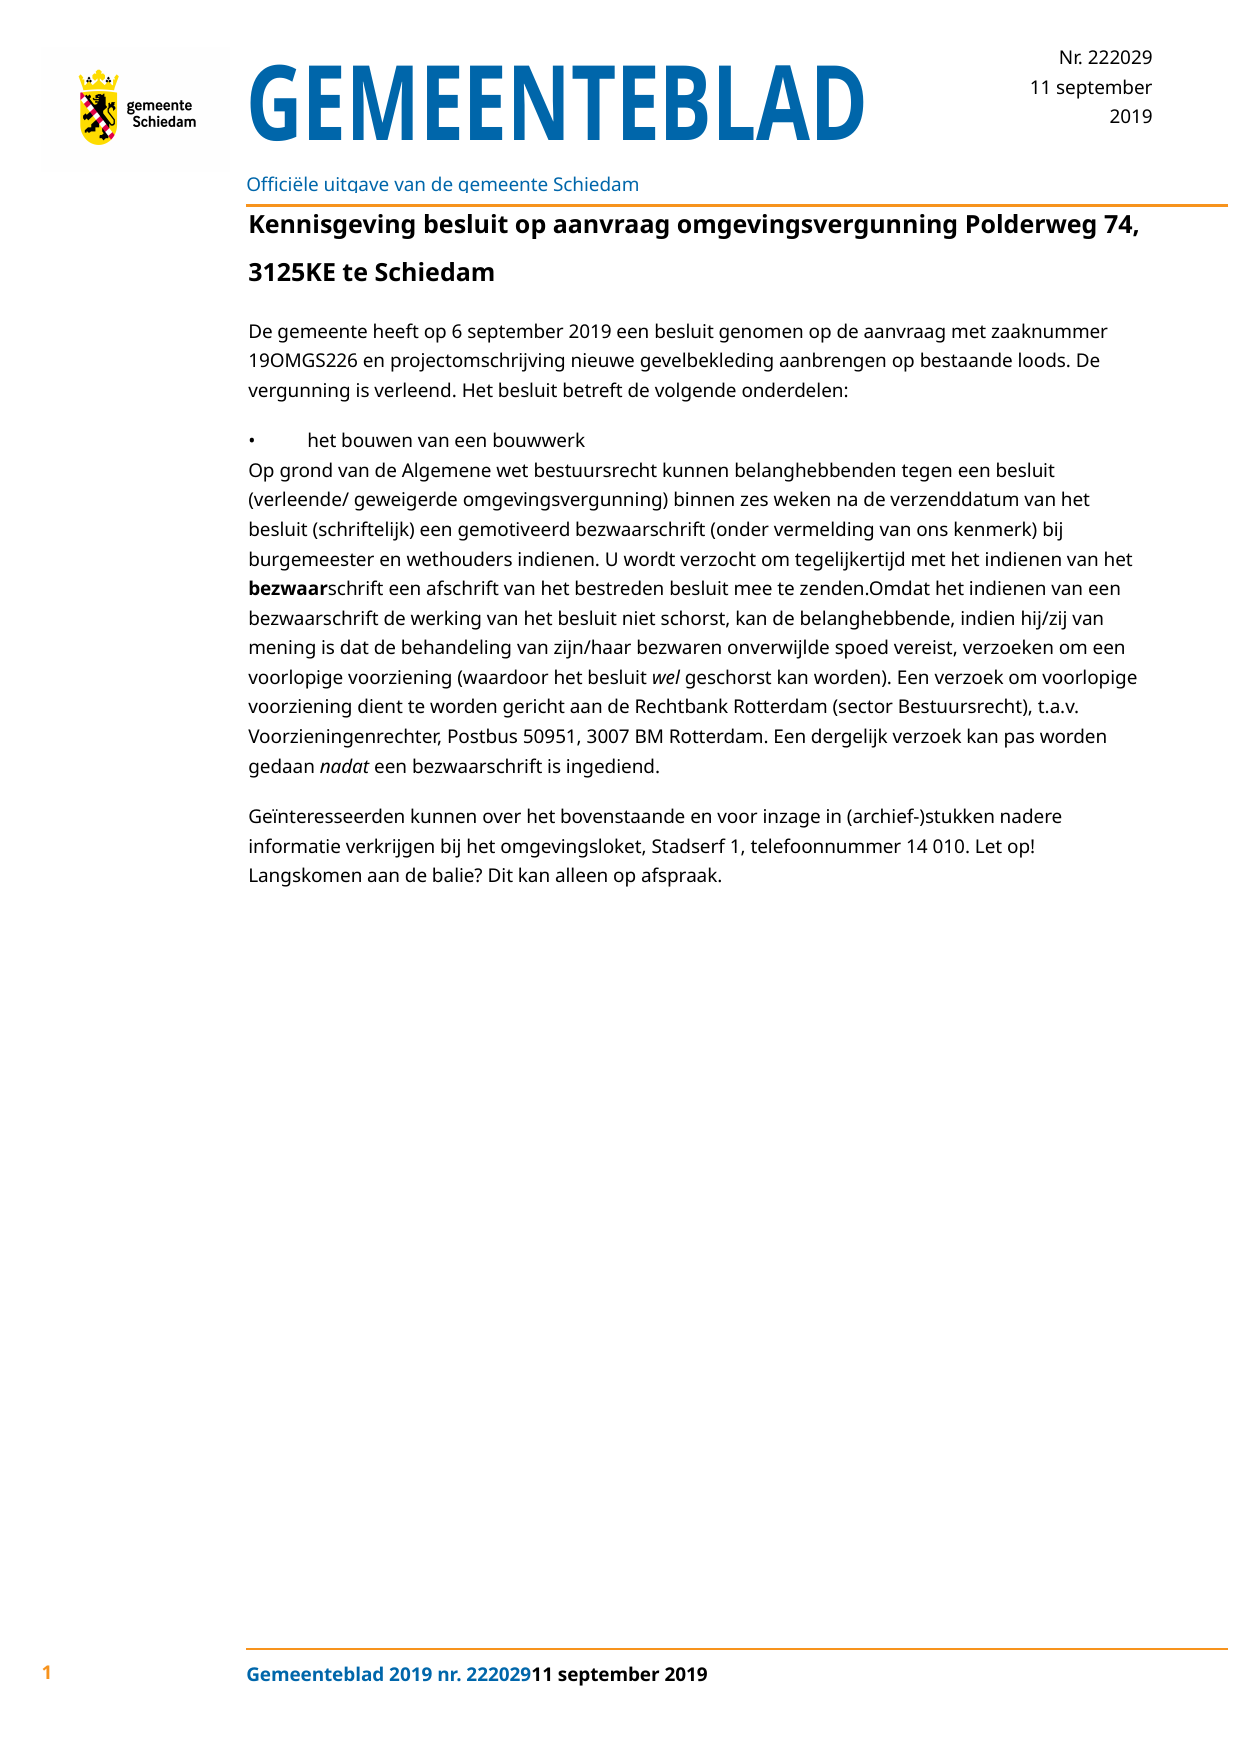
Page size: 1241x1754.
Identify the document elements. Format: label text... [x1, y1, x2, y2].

list het bouwen van een bouwwerk [248, 427, 1152, 453]
picture [41, 47, 231, 172]
text De gemeente heeft op 6 september 2019 een besluit genomen op de aanvraag met zaaknummer 19OMGS226 en projectomschrijving nieuwe gevelbekleding aanbrengen op bestaande loods. De vergunning is verleend. Het besluit betreft de volgende onderdelen: [248, 318, 1152, 403]
text Geïnteresseerden kunnen over het bovenstaande en voor inzage in (archief-)stukken nadere informatie verkrijgen bij het omgevingsloket, Stadserf 1, telefoonnummer 14 010. Let op! Langskomen aan de balie? Dit kan alleen op afspraak. [248, 803, 1152, 888]
text Kennisgeving besluit op aanvraag omgevingsvergunning Polderweg 74, 3125KE te Schiedam [248, 207, 1152, 288]
text Op grond van de Algemene wet bestuursrecht kunnen belanghebbenden tegen een besluit (verleende/ geweigerde omgevingsvergunning) binnen zes weken na de verzenddatum van het besluit (schriftelijk) een gemotiveerd bezwaarschrift (onder vermelding van ons kenmerk) bij burgemeester en wethouders indienen. U wordt verzocht om tegelijkertijd met het indienen van het bezwaarschrift een afschrift van het bestreden besluit mee te zenden.Omdat het indienen van een bezwaarschrift de werking van het besluit niet schorst, kan de belanghebbende, indien hij/zij van mening is dat de behandeling van zijn/haar bezwaren onverwijlde spoed vereist, verzoeken om een voorlopige voorziening (waardoor het besluit wel geschorst kan worden). Een verzoek om voorlopige voorziening dient te worden gericht aan de Rechtbank Rotterdam (sector Bestuursrecht), t.a.v. Voorzieningenrechter, Postbus 50951, 3007 BM Rotterdam. Een dergelijk verzoek kan pas worden gedaan nadat een bezwaarschrift is ingediend. [248, 457, 1152, 779]
